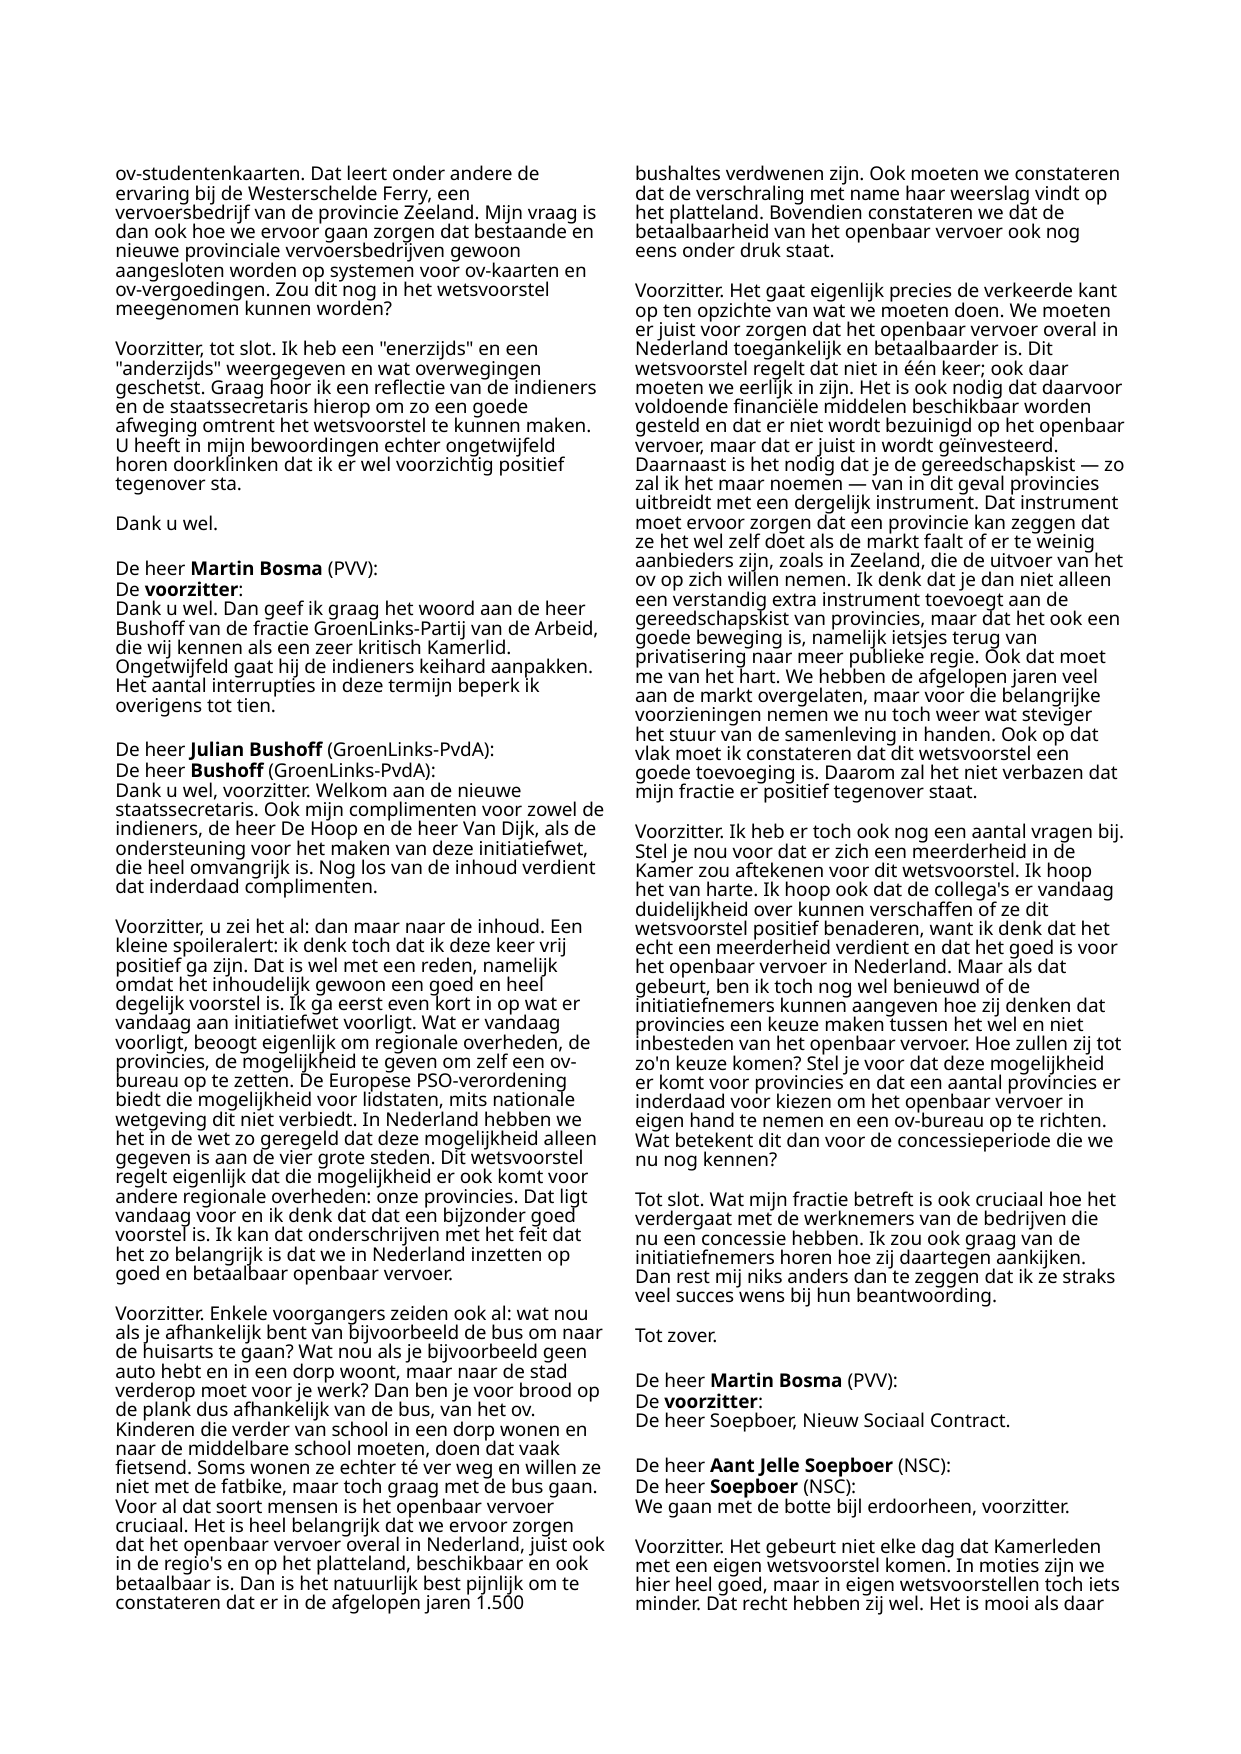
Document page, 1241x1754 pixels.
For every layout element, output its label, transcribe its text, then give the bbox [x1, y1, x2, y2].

text De voorzitter: [115, 581, 605, 600]
text Dank u wel. [115, 515, 605, 534]
text De heer Aant Jelle Soepboer (NSC): [635, 1453, 1125, 1478]
text De heer Julian Bushoff (GroenLinks-PvdA): [115, 737, 605, 762]
text Tot slot. Wat mijn fractie betreft is ook cruciaal hoe het verdergaat met de werknemers van de bedrijven die nu een concessie hebben. Ik zou ook graag van de initiatiefnemers horen hoe zij daartegen aankijken. Dan rest mij niks anders dan te zeggen dat ik ze straks veel succes wens bij hun beantwoording. [635, 1191, 1125, 1307]
text ov-studentenkaarten. Dat leert onder andere de ervaring bij de Westerschelde Ferry, een vervoersbedrijf van de provincie Zeeland. Mijn vraag is dan ook hoe we ervoor gaan zorgen dat bestaande en nieuwe provinciale vervoersbedrijven gewoon aangesloten worden op systemen voor ov-kaarten en ov-vergoedingen. Zou dit nog in het wetsvoorstel meegenomen kunnen worden? [115, 165, 605, 319]
text De heer Bushoff (GroenLinks-PvdA): [115, 762, 605, 782]
text Voorzitter. Enkele voorgangers zeiden ook al: wat nou als je afhankelijk bent van bijvoorbeeld de bus om naar de huisarts te gaan? Wat nou als je bijvoorbeeld geen auto hebt en in een dorp woont, maar naar de stad verderop moet voor je werk? Dan ben je voor brood op de plank dus afhankelijk van de bus, van het ov. Kinderen die verder van school in een dorp wonen en naar de middelbare school moeten, doen dat vaak fietsend. Soms wonen ze echter té ver weg en willen ze niet met de fatbike, maar toch graag met de bus gaan. Voor al dat soort mensen is het openbaar vervoer cruciaal. Het is heel belangrijk dat we ervoor zorgen dat het openbaar vervoer overal in Nederland, juist ook in de regio's en op het platteland, beschikbaar en ook betaalbaar is. Dan is het natuurlijk best pijnlijk om te constateren dat er in de afgelopen jaren 1.500 [115, 1305, 605, 1613]
text Voorzitter. Het gebeurt niet elke dag dat Kamerleden met een eigen wetsvoorstel komen. In moties zijn we hier heel goed, maar in eigen wetsvoorstellen toch iets minder. Dat recht hebben zij wel. Het is mooi als daar [635, 1538, 1125, 1615]
text Dank u wel, voorzitter. Welkom aan de nieuwe staatssecretaris. Ook mijn complimenten voor zowel de indieners, de heer De Hoop en de heer Van Dijk, als de ondersteuning voor het maken van deze initiatiefwet, die heel omvangrijk is. Nog los van de inhoud verdient dat inderdaad complimenten. [115, 782, 605, 897]
text De heer Soepboer, Nieuw Sociaal Contract. [635, 1412, 1125, 1432]
text Voorzitter, u zei het al: dan maar naar de inhoud. Een kleine spoileralert: ik denk toch dat ik deze keer vrij positief ga zijn. Dat is wel met een reden, namelijk omdat het inhoudelijk gewoon een goed en heel degelijk voorstel is. Ik ga eerst even kort in op wat er vandaag aan initiatiefwet voorligt. Wat er vandaag voorligt, beoogt eigenlijk om regionale overheden, de provincies, de mogelijkheid te geven om zelf een ov-bureau op te zetten. De Europese PSO-verordening biedt die mogelijkheid voor lidstaten, mits nationale wetgeving dit niet verbiedt. In Nederland hebben we het in de wet zo geregeld dat deze mogelijkheid alleen gegeven is aan de vier grote steden. Dit wetsvoorstel regelt eigenlijk dat die mogelijkheid er ook komt voor andere regionale overheden: onze provincies. Dat ligt vandaag voor en ik denk dat dat een bijzonder goed voorstel is. Ik kan dat onderschrijven met het feit dat het zo belangrijk is dat we in Nederland inzetten op goed en betaalbaar openbaar vervoer. [115, 918, 605, 1284]
text Dank u wel. Dan geef ik graag het woord aan de heer Bushoff van de fractie GroenLinks-Partij van de Arbeid, die wij kennen als een zeer kritisch Kamerlid. Ongetwijfeld gaat hij de indieners keihard aanpakken. Het aantal interrupties in deze termijn beperk ik overigens tot tien. [115, 600, 605, 716]
text De heer Martin Bosma (PVV): [115, 555, 605, 581]
text De heer Martin Bosma (PVV): [635, 1367, 1125, 1393]
text We gaan met de botte bijl erdoorheen, voorzitter. [635, 1498, 1125, 1517]
text De voorzitter: [635, 1393, 1125, 1412]
text bushaltes verdwenen zijn. Ook moeten we constateren dat de verschraling met name haar weerslag vindt op het platteland. Bovendien constateren we dat de betaalbaarheid van het openbaar vervoer ook nog eens onder druk staat. [635, 165, 1125, 262]
text Voorzitter. Het gaat eigenlijk precies de verkeerde kant op ten opzichte van wat we moeten doen. We moeten er juist voor zorgen dat het openbaar vervoer overal in Nederland toegankelijk en betaalbaarder is. Dit wetsvoorstel regelt dat niet in één keer; ook daar moeten we eerlijk in zijn. Het is ook nodig dat daarvoor voldoende financiële middelen beschikbaar worden gesteld en dat er niet wordt bezuinigd op het openbaar vervoer, maar dat er juist in wordt geïnvesteerd. Daarnaast is het nodig dat je de gereedschapskist — zo zal ik het maar noemen — van in dit geval provincies uitbreidt met een dergelijk instrument. Dat instrument moet ervoor zorgen dat een provincie kan zeggen dat ze het wel zelf doet als de markt faalt of er te weinig aanbieders zijn, zoals in Zeeland, die de uitvoer van het ov op zich willen nemen. Ik denk dat je dan niet alleen een verstandig extra instrument toevoegt aan de gereedschapskist van provincies, maar dat het ook een goede beweging is, namelijk ietsjes terug van privatisering naar meer publieke regie. Ook dat moet me van het hart. We hebben de afgelopen jaren veel aan de markt overgelaten, maar voor die belangrijke voorzieningen nemen we nu toch weer wat steviger het stuur van de samenleving in handen. Ook op dat vlak moet ik constateren dat dit wetsvoorstel een goede toevoeging is. Daarom zal het niet verbazen dat mijn fractie er positief tegenover staat. [635, 282, 1125, 803]
text Tot zover. [635, 1327, 1125, 1347]
text De heer Soepboer (NSC): [635, 1478, 1125, 1498]
text Voorzitter. Ik heb er toch ook nog een aantal vragen bij. Stel je nou voor dat er zich een meerderheid in de Kamer zou aftekenen voor dit wetsvoorstel. Ik hoop het van harte. Ik hoop ook dat de collega's er vandaag duidelijkheid over kunnen verschaffen of ze dit wetsvoorstel positief benaderen, want ik denk dat het echt een meerderheid verdient en dat het goed is voor het openbaar vervoer in Nederland. Maar als dat gebeurt, ben ik toch nog wel benieuwd of de initiatiefnemers kunnen aangeven hoe zij denken dat provincies een keuze maken tussen het wel en niet inbesteden van het openbaar vervoer. Hoe zullen zij tot zo'n keuze komen? Stel je voor dat deze mogelijkheid er komt voor provincies en dat een aantal provincies er inderdaad voor kiezen om het openbaar vervoer in eigen hand te nemen en een ov-bureau op te richten. Wat betekent dit dan voor de concessieperiode die we nu nog kennen? [635, 823, 1125, 1170]
text Voorzitter, tot slot. Ik heb een "enerzijds" en een "anderzijds" weergegeven en wat overwegingen geschetst. Graag hoor ik een reflectie van de indieners en de staatssecretaris hierop om zo een goede afweging omtrent het wetsvoorstel te kunnen maken. U heeft in mijn bewoordingen echter ongetwijfeld horen doorklinken dat ik er wel voorzichtig positief tegenover sta. [115, 340, 605, 494]
